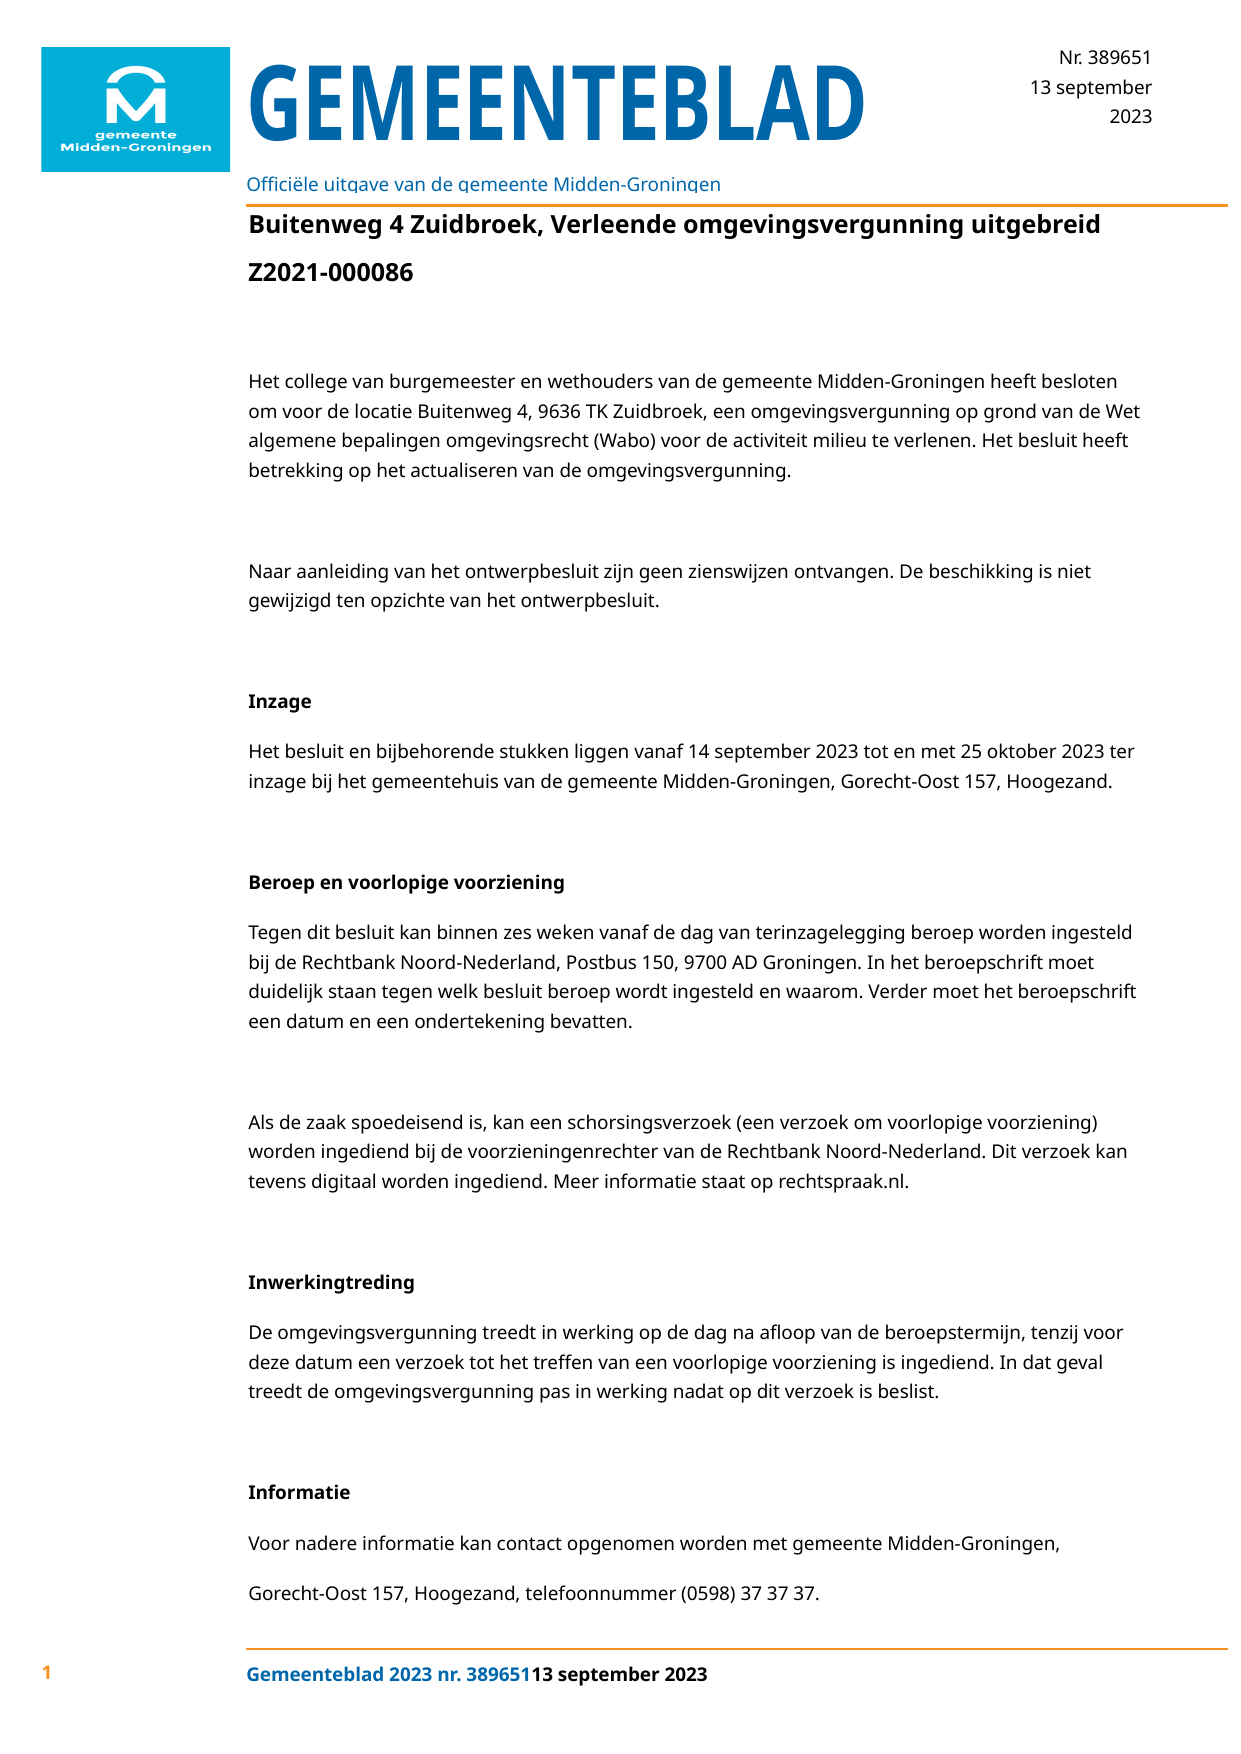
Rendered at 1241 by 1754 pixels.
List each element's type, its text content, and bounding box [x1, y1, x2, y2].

text De omgevingsvergunning treedt in werking op de dag na afloop van de beroepstermijn, tenzij voor deze datum een verzoek tot het treffen van een voorlopige voorziening is ingediend. In dat geval treedt de omgevingsvergunning pas in werking nadat op dit verzoek is beslist. [248, 1319, 1152, 1404]
text Buitenweg 4 Zuidbroek, Verleende omgevingsvergunning uitgebreid Z2021-000086 [248, 207, 1152, 288]
text Inzage [248, 688, 1152, 714]
picture [107, 89, 165, 122]
text Als de zaak spoedeisend is, kan een schorsingsverzoek (een verzoek om voorlopige voorziening) worden ingediend bij de voorzieningenrechter van de Rechtbank Noord-Nederland. Dit verzoek kan tevens digitaal worden ingediend. Meer informatie staat op rechtspraak.nl. [248, 1109, 1152, 1194]
text Informatie [248, 1479, 1152, 1505]
text Voor nadere informatie kan contact opgenomen worden met gemeente Midden-Groningen, [248, 1530, 1152, 1556]
text Het besluit en bijbehorende stukken liggen vanaf 14 september 2023 tot en met 25 oktober 2023 ter inzage bij het gemeentehuis van de gemeente Midden-Groningen, Gorecht-Oost 157, Hoogezand. [248, 739, 1152, 794]
text Naar aanleiding van het ontwerpbesluit zijn geen zienswijzen ontvangen. De beschikking is niet gewijzigd ten opzichte van het ontwerpbesluit. [248, 558, 1152, 613]
text Beroep en voorlopige voorziening [248, 869, 1152, 895]
text Het college van burgemeester en wethouders van de gemeente Midden-Groningen heeft besloten om voor de locatie Buitenweg 4, 9636 TK Zuidbroek, een omgevingsvergunning op grond van de Wet algemene bepalingen omgevingsrecht (Wabo) voor de activiteit milieu te verlenen. Het besluit heeft betrekking op het actualiseren van de omgevingsvergunning. [248, 368, 1152, 483]
picture [108, 66, 164, 82]
text Gorecht-Oost 157, Hoogezand, telefoonnummer (0598) 37 37 37. [248, 1580, 1152, 1606]
picture [184, 146, 190, 153]
text Tegen dit besluit kan binnen zes weken vanaf de dag van terinzagelegging beroep worden ingesteld bij de Rechtbank Noord-Nederland, Postbus 150, 9700 AD Groningen. In het beroepschrift moet duidelijk staan tegen welk besluit beroep wordt ingesteld en waarom. Verder moet het beroepschrift een datum en een ondertekening bevatten. [248, 919, 1152, 1034]
text Inwerkingtreding [248, 1269, 1152, 1295]
